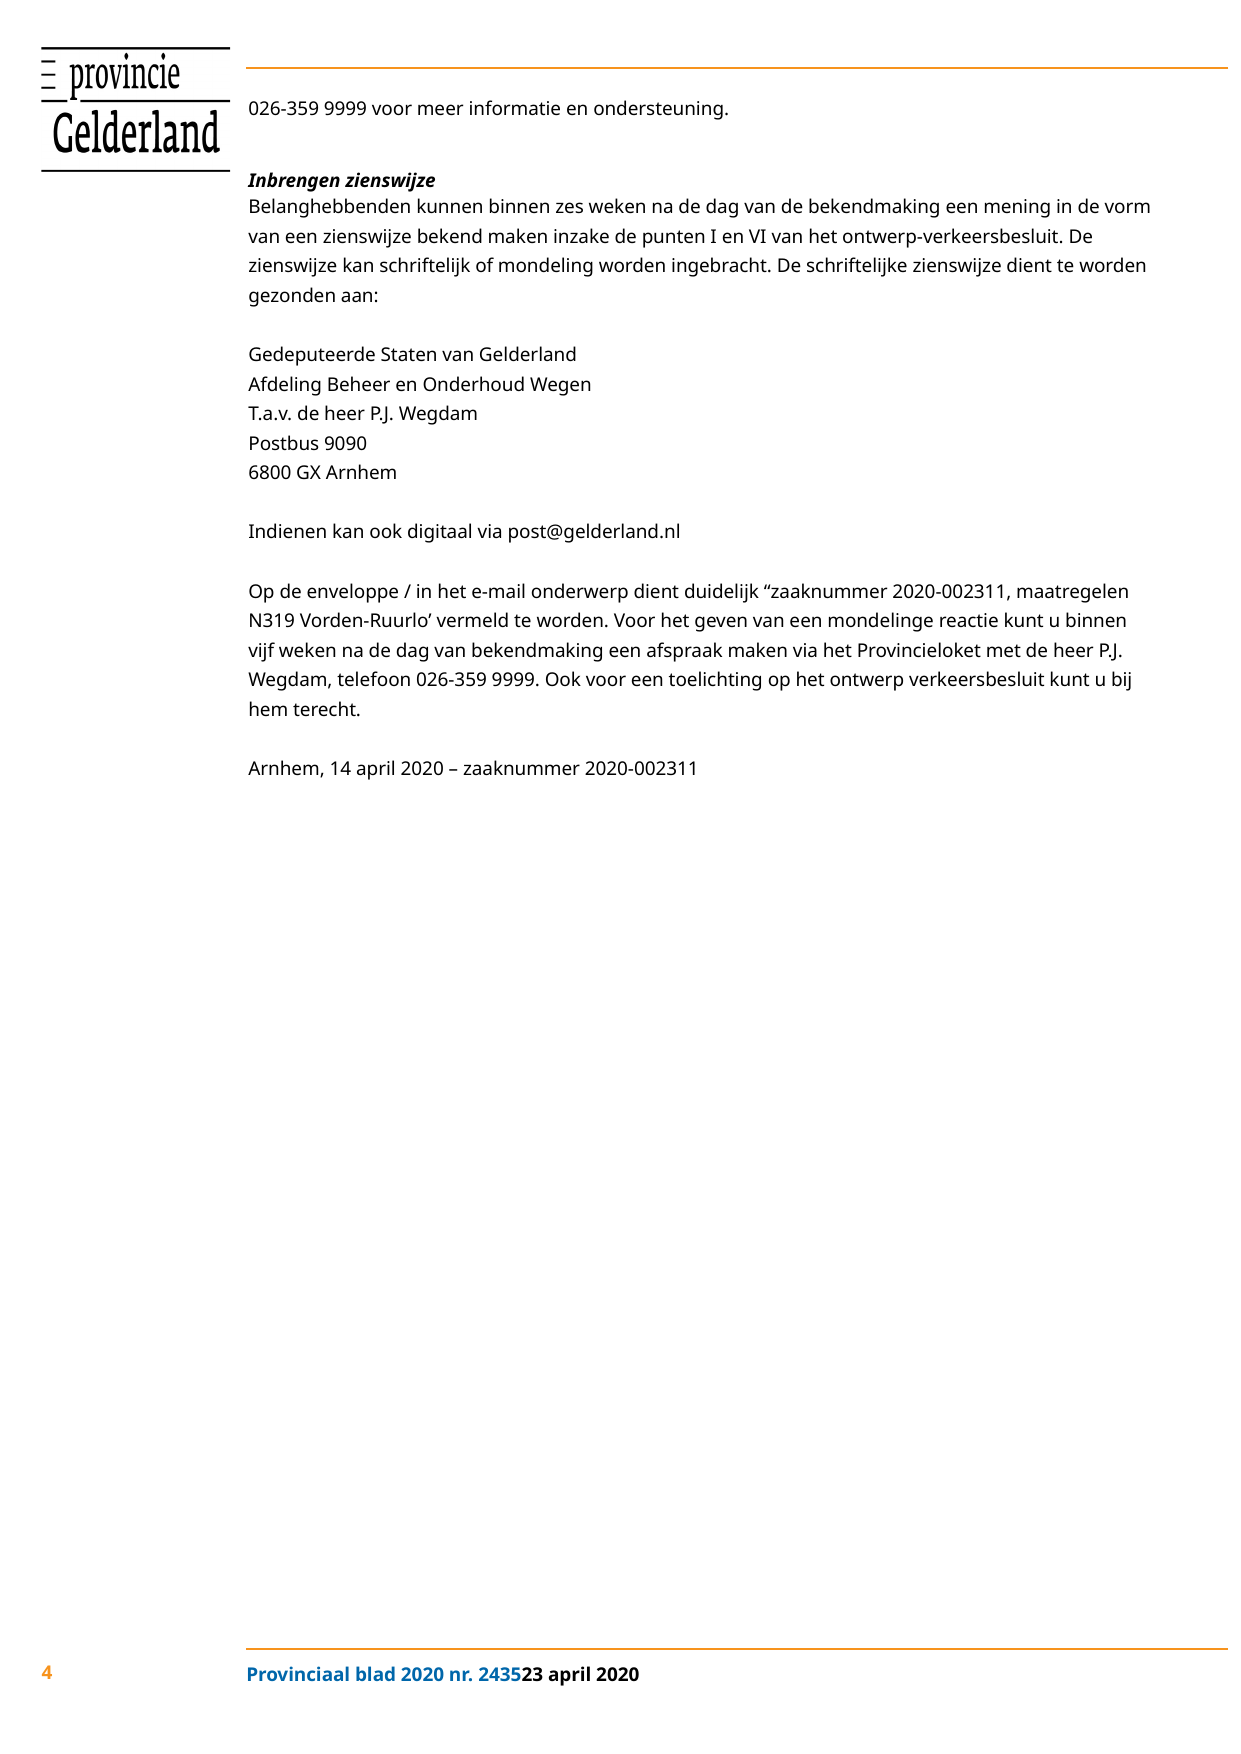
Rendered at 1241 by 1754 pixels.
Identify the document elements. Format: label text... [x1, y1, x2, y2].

text Indienen kan ook digitaal via post@gelderland.nl [248, 519, 1152, 544]
text Afdeling Beheer en Onderhoud Wegen [248, 371, 1152, 396]
text Belanghebbenden kunnen binnen zes weken na de dag van de bekendmaking een mening in de vorm van een zienswijze bekend maken inzake de punten I en VI van het ontwerp-verkeersbesluit. De zienswijze kan schriftelijk of mondeling worden ingebracht. De schriftelijke zienswijze dient te worden gezonden aan: [248, 193, 1152, 308]
text Arnhem, 14 april 2020 – zaaknummer 2020-002311 [248, 755, 1152, 781]
text 6800 GX Arnhem [248, 459, 1152, 485]
text Op de enveloppe / in het e-mail onderwerp dient duidelijk “zaaknummer 2020-002311, maatregelen N319 Vorden-Ruurlo’ vermeld te worden. Voor het geven van een mondelinge reactie kunt u binnen vijf weken na de dag van bekendmaking een afspraak maken via het Provincieloket met de heer P.J. Wegdam, telefoon 026-359 9999. Ook voor een toelichting op het ontwerp verkeersbesluit kunt u bij hem terecht. [248, 578, 1152, 722]
text 026-359 9999 voor meer informatie en ondersteuning. [248, 95, 1152, 121]
picture [41, 47, 231, 172]
text Inbrengen zienswijze [248, 167, 1152, 193]
text T.a.v. de heer P.J. Wegdam [248, 400, 1152, 426]
text Gedeputeerde Staten van Gelderland [248, 341, 1152, 367]
text Postbus 9090 [248, 430, 1152, 456]
